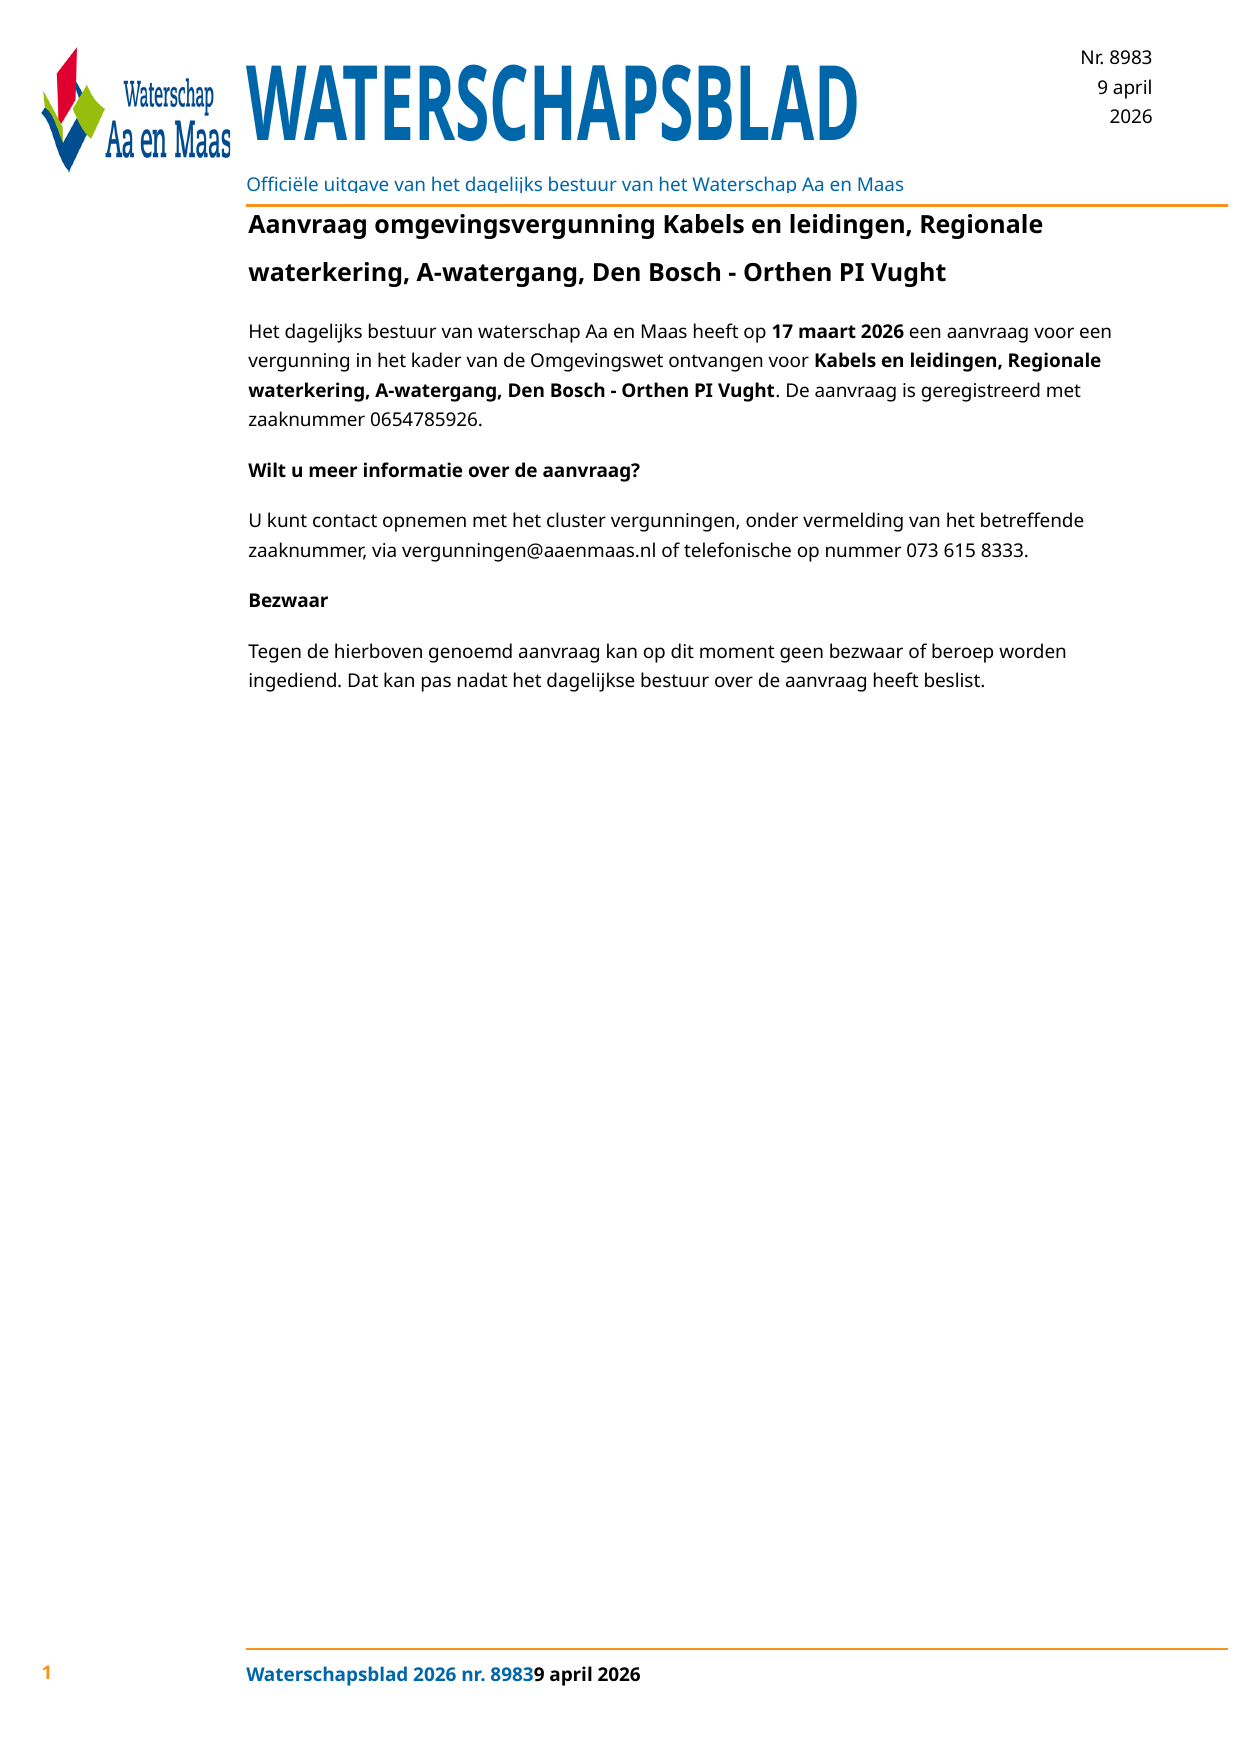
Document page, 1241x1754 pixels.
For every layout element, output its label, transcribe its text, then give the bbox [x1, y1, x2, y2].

text Bezwaar [248, 587, 1152, 613]
picture [41, 47, 231, 172]
text Tegen de hierboven genoemd aanvraag kan op dit moment geen bezwaar of beroep worden ingediend. Dat kan pas nadat het dagelijkse bestuur over de aanvraag heeft beslist. [248, 638, 1152, 693]
text Aanvraag omgevingsvergunning Kabels en leidingen, Regionale waterkering, A-watergang, Den Bosch - Orthen PI Vught [248, 207, 1152, 288]
text Wilt u meer informatie over de aanvraag? [248, 457, 1152, 483]
text Het dagelijks bestuur van waterschap Aa en Maas heeft op 17 maart 2026 een aanvraag voor een vergunning in het kader van de Omgevingswet ontvangen voor Kabels en leidingen, Regionale waterkering, A-watergang, Den Bosch - Orthen PI Vught. De aanvraag is geregistreerd met zaaknummer 0654785926. [248, 318, 1152, 432]
text U kunt contact opnemen met het cluster vergunningen, onder vermelding van het betreffende zaaknummer, via vergunningen@aaenmaas.nl of telefonische op nummer 073 615 8333. [248, 507, 1152, 563]
